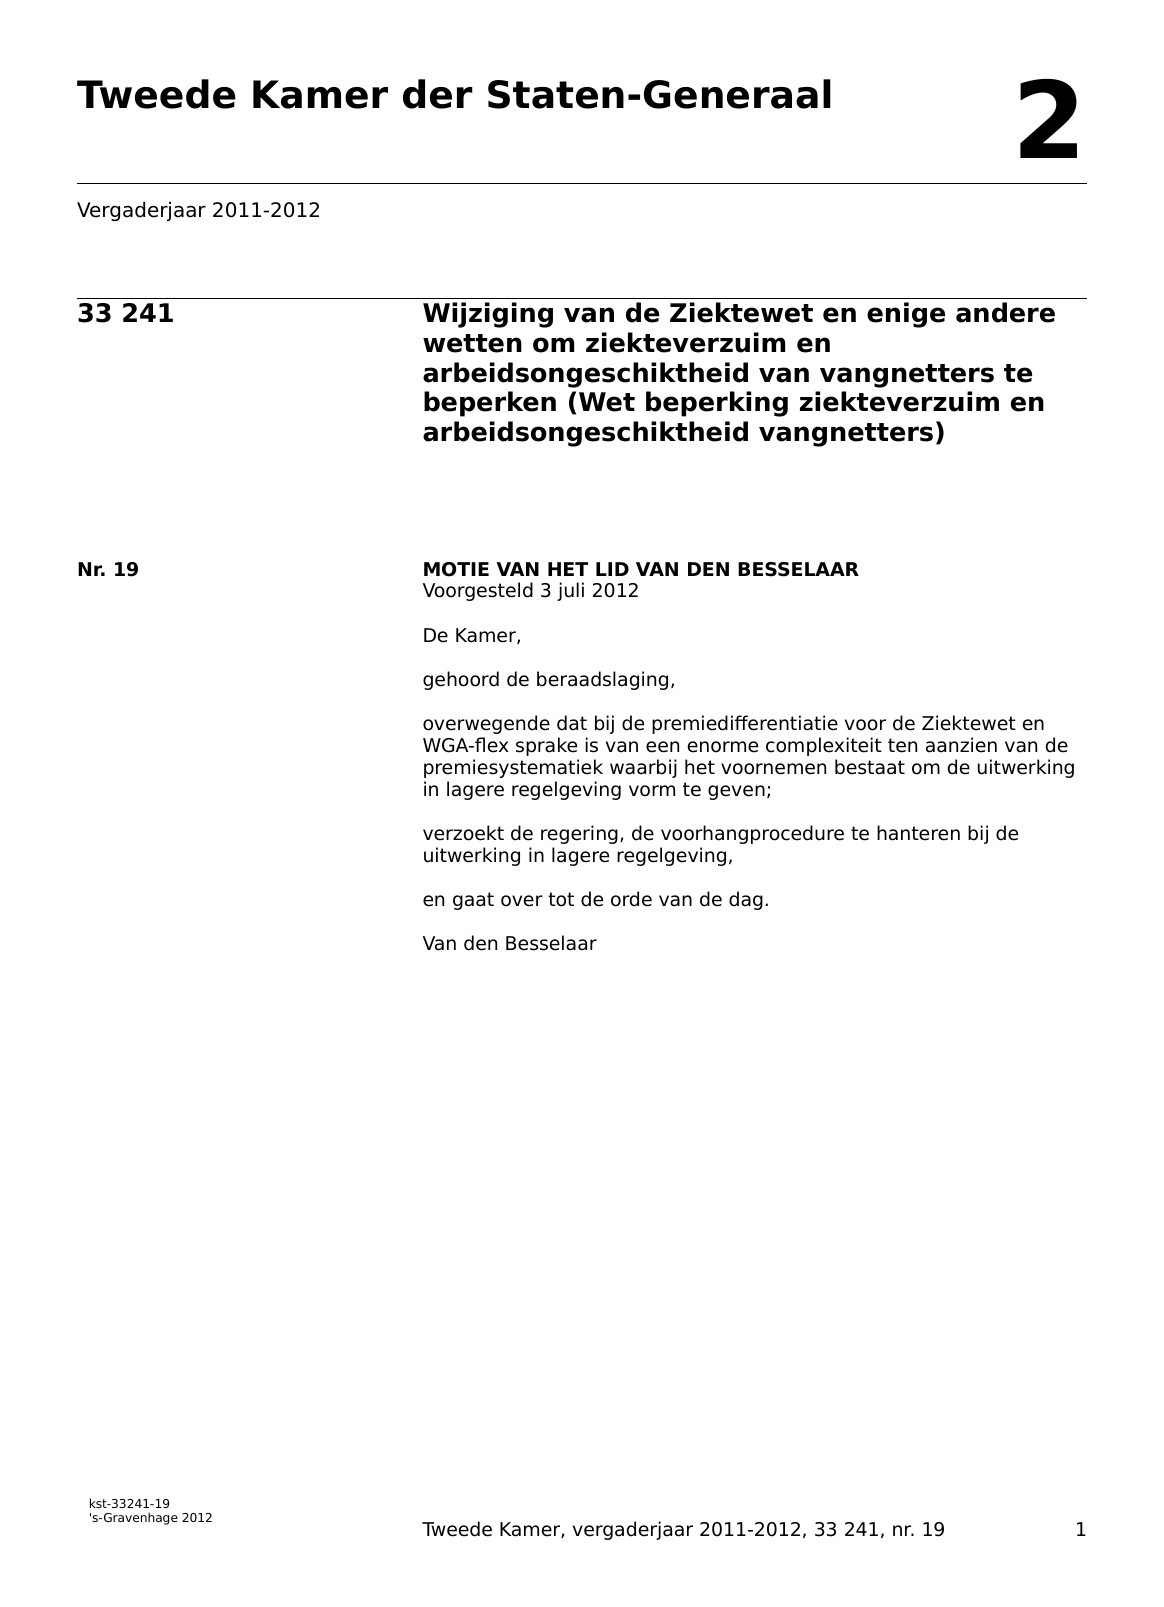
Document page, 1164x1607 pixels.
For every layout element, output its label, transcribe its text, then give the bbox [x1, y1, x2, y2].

text De Kamer, [422, 624, 1087, 647]
text overwegende dat bij de premiedifferentiatie voor de Ziektewet en WGA-flex sprake is van een enorme complexiteit ten aanzien van de premiesystematiek waarbij het voornemen bestaat om de uitwerking in lagere regelgeving vorm te geven; [422, 713, 1087, 801]
table_header Tweede Kamer der Staten-Generaal [77, 59, 886, 183]
text en gaat over tot de orde van de dag. [422, 889, 1087, 911]
text 's-Gravenhage 2012 [88, 1511, 323, 1525]
subtitle Nr. 19 MOTIE VAN HET LID VAN DEN BESSELAAR [77, 558, 1087, 580]
text Van den Besselaar [422, 933, 1087, 955]
table_header 2 [886, 59, 1087, 183]
text kst-33241-19 [88, 1497, 323, 1511]
text verzoekt de regering, de voorhangprocedure te hanteren bij de uitwerking in lagere regelgeving, [422, 823, 1087, 867]
table_cell Vergaderjaar 2011-2012 [77, 184, 1087, 298]
text gehoord de beraadslaging, [422, 669, 1087, 691]
subtitle 33 241 Wijziging van de Ziektewet en enige andere wetten om ziekteverzuim en arbeidsongeschiktheid van vangnetters te beperken (Wet beperking ziekteverzuim en arbeidsongeschiktheid vangnetters) [77, 299, 1087, 447]
text Voorgesteld 3 juli 2012 [422, 580, 1087, 602]
